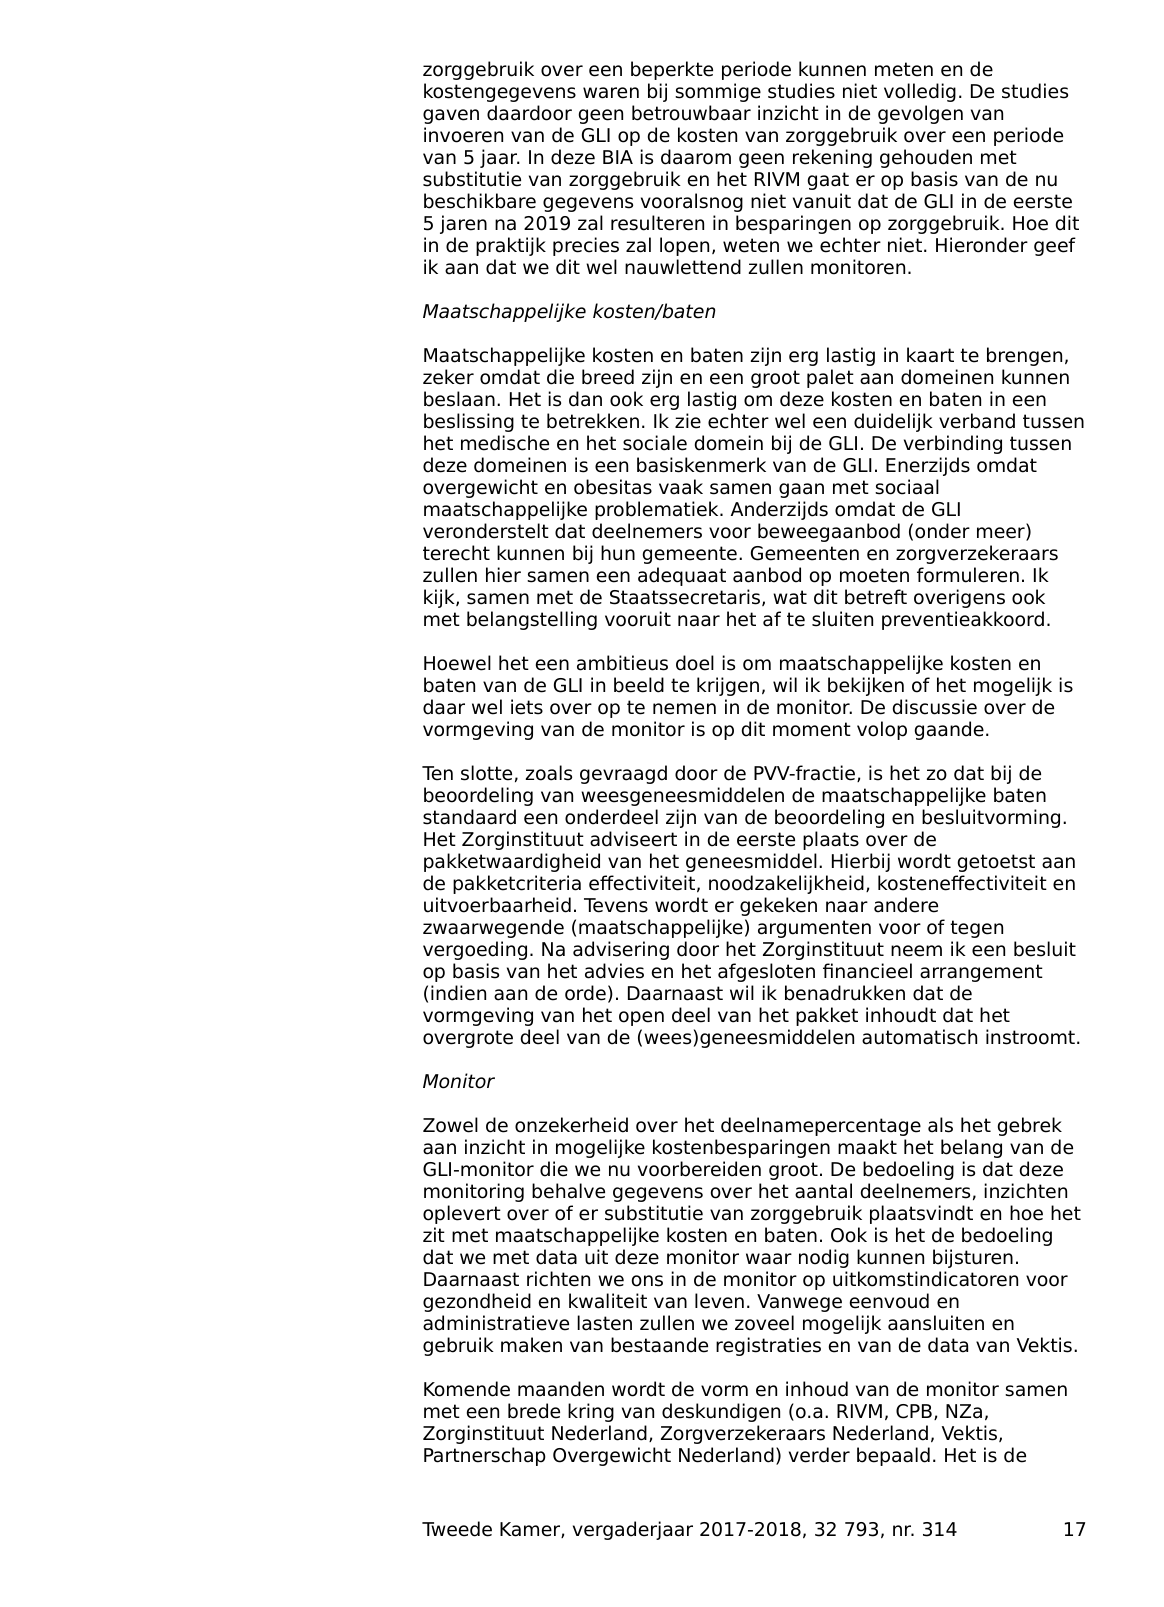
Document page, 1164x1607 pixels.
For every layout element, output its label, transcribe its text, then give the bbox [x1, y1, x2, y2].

subtitle Monitor [422, 1071, 1087, 1093]
text Zowel de onzekerheid over het deelnamepercentage als het gebrek aan inzicht in mogelijke kostenbesparingen maakt het belang van de GLI-monitor die we nu voorbereiden groot. De bedoeling is dat deze monitoring behalve gegevens over het aantal deelnemers, inzichten oplevert over of er substitutie van zorggebruik plaatsvindt en hoe het zit met maatschappelijke kosten en baten. Ook is het de bedoeling dat we met data uit deze monitor waar nodig kunnen bijsturen. Daarnaast richten we ons in de monitor op uitkomstindicatoren voor gezondheid en kwaliteit van leven. Vanwege eenvoud en administratieve lasten zullen we zoveel mogelijk aansluiten en gebruik maken van bestaande registraties en van de data van Vektis. [422, 1115, 1087, 1357]
text zorggebruik over een beperkte periode kunnen meten en de kostengegevens waren bij sommige studies niet volledig. De studies gaven daardoor geen betrouwbaar inzicht in de gevolgen van invoeren van de GLI op de kosten van zorggebruik over een periode van 5 jaar. In deze BIA is daarom geen rekening gehouden met substitutie van zorggebruik en het RIVM gaat er op basis van de nu beschikbare gegevens vooralsnog niet vanuit dat de GLI in de eerste 5 jaren na 2019 zal resulteren in besparingen op zorggebruik. Hoe dit in de praktijk precies zal lopen, weten we echter niet. Hieronder geef ik aan dat we dit wel nauwlettend zullen monitoren. [422, 59, 1087, 279]
text Maatschappelijke kosten en baten zijn erg lastig in kaart te brengen, zeker omdat die breed zijn en een groot palet aan domeinen kunnen beslaan. Het is dan ook erg lastig om deze kosten en baten in een beslissing te betrekken. Ik zie echter wel een duidelijk verband tussen het medische en het sociale domein bij de GLI. De verbinding tussen deze domeinen is een basiskenmerk van de GLI. Enerzijds omdat overgewicht en obesitas vaak samen gaan met sociaal maatschappelijke problematiek. Anderzijds omdat de GLI veronderstelt dat deelnemers voor beweegaanbod (onder meer) terecht kunnen bij hun gemeente. Gemeenten en zorgverzekeraars zullen hier samen een adequaat aanbod op moeten formuleren. Ik kijk, samen met de Staatssecretaris, wat dit betreft overigens ook met belangstelling vooruit naar het af te sluiten preventieakkoord. [422, 345, 1087, 631]
text Komende maanden wordt de vorm en inhoud van de monitor samen met een brede kring van deskundigen (o.a. RIVM, CPB, NZa, Zorginstituut Nederland, Zorgverzekeraars Nederland, Vektis, Partnerschap Overgewicht Nederland) verder bepaald. Het is de [422, 1379, 1087, 1467]
subtitle Maatschappelijke kosten/baten [422, 301, 1087, 323]
text Ten slotte, zoals gevraagd door de PVV-fractie, is het zo dat bij de beoordeling van weesgeneesmiddelen de maatschappelijke baten standaard een onderdeel zijn van de beoordeling en besluitvorming. Het Zorginstituut adviseert in de eerste plaats over de pakketwaardigheid van het geneesmiddel. Hierbij wordt getoetst aan de pakketcriteria effectiviteit, noodzakelijkheid, kosteneffectiviteit en uitvoerbaarheid. Tevens wordt er gekeken naar andere zwaarwegende (maatschappelijke) argumenten voor of tegen vergoeding. Na advisering door het Zorginstituut neem ik een besluit op basis van het advies en het afgesloten financieel arrangement (indien aan de orde). Daarnaast wil ik benadrukken dat de vormgeving van het open deel van het pakket inhoudt dat het overgrote deel van de (wees)geneesmiddelen automatisch instroomt. [422, 763, 1087, 1049]
text Hoewel het een ambitieus doel is om maatschappelijke kosten en baten van de GLI in beeld te krijgen, wil ik bekijken of het mogelijk is daar wel iets over op te nemen in de monitor. De discussie over de vormgeving van de monitor is op dit moment volop gaande. [422, 653, 1087, 741]
